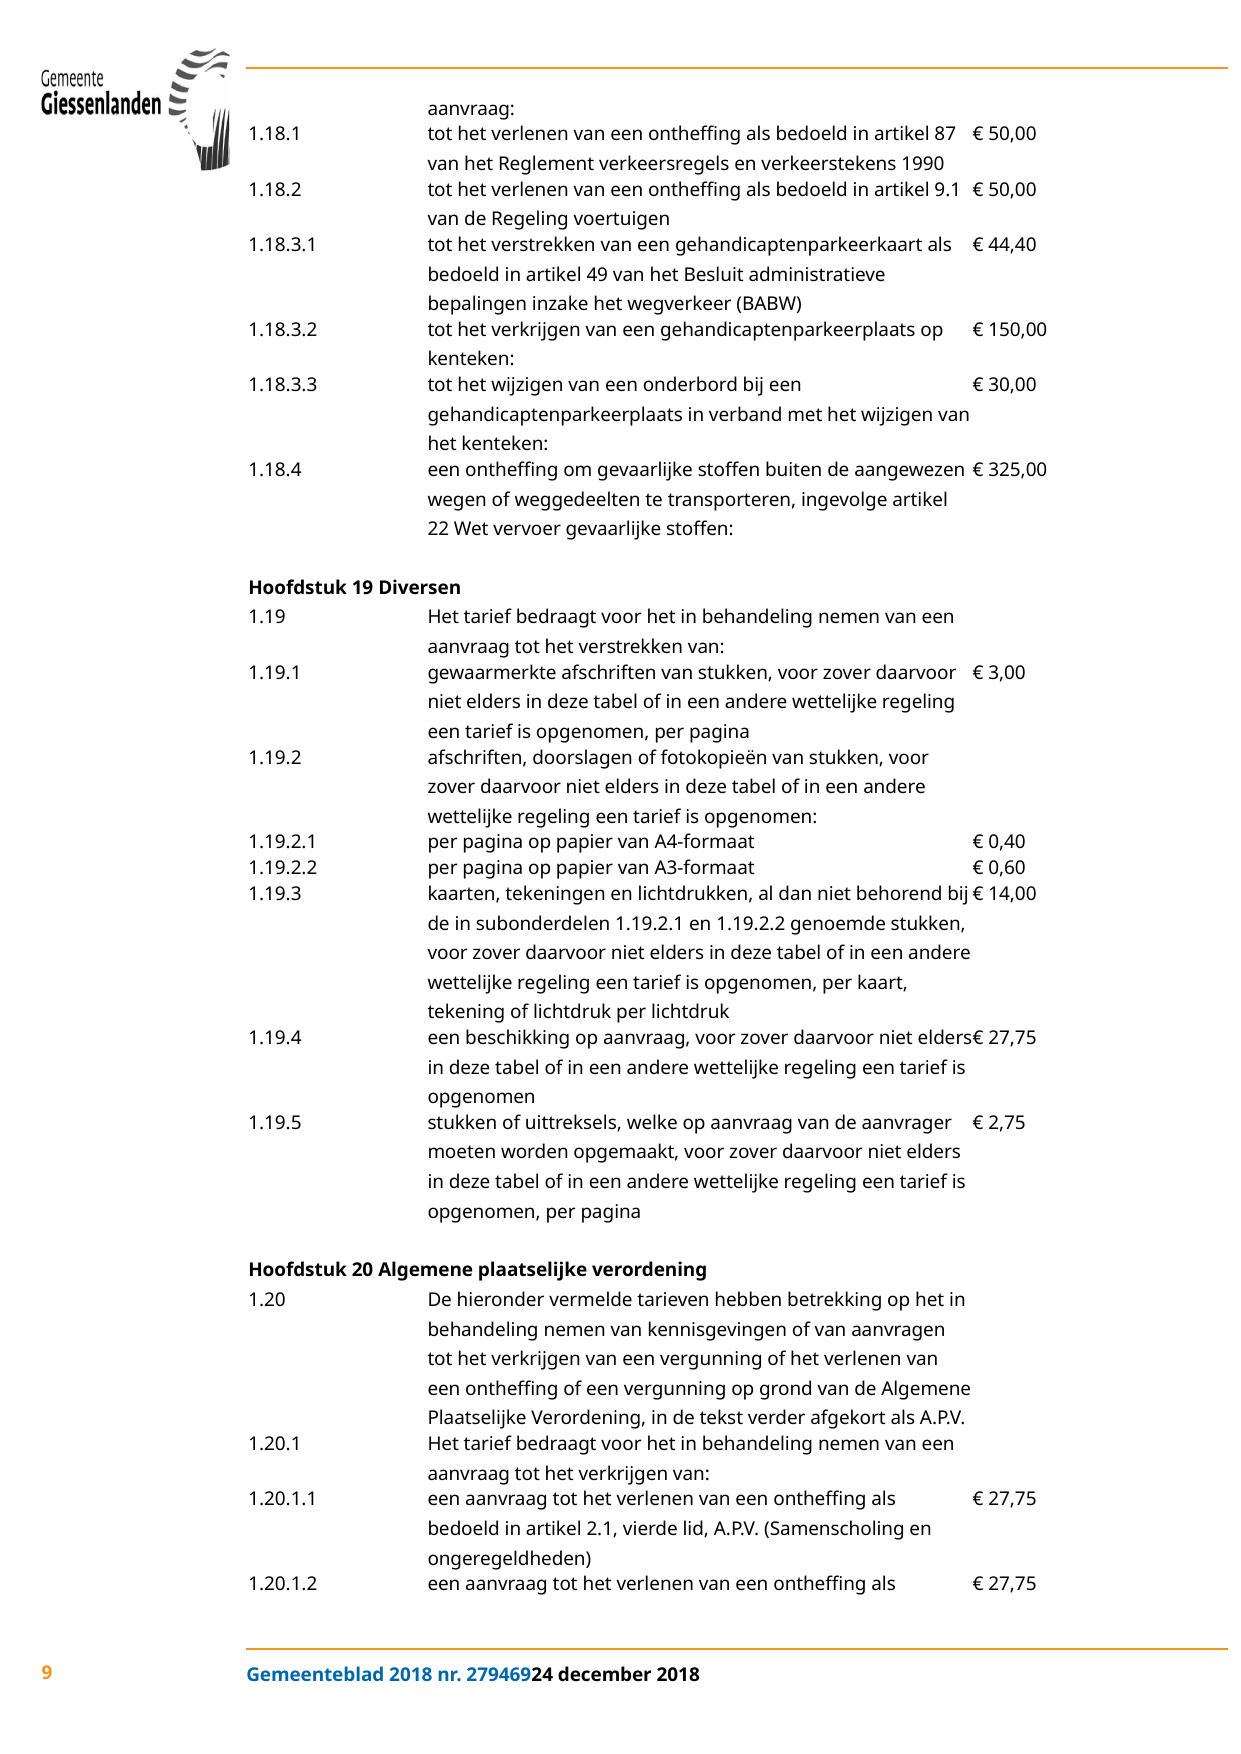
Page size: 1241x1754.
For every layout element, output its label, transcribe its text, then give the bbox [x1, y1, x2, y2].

table_header [973, 1286, 1152, 1430]
table_header 1.19 [248, 604, 427, 659]
table_cell een ontheffing om gevaarlijke stoffen buiten de aangewezen wegen of weggedeelten te transporteren, ingevolge artikel 22 Wet vervoer gevaarlijke stoffen: [427, 456, 972, 541]
table_cell Het tarief bedraagt voor het in behandeling nemen van een aanvraag tot het verkrijgen van: [427, 1430, 972, 1486]
table_cell 1.18.2 [248, 176, 427, 231]
table_cell tot het verkrijgen van een gehandicaptenparkeerplaats op kenteken: [427, 316, 972, 371]
table_cell tot het wijzigen van een onderbord bij een gehandicaptenparkeerplaats in verband met het wijzigen van het kenteken: [427, 371, 972, 456]
table_cell tot het verlenen van een ontheffing als bedoeld in artikel 9.1 van de Regeling voertuigen [427, 176, 972, 231]
table_cell afschriften, doorslagen of fotokopieën van stukken, voor zover daarvoor niet elders in deze tabel of in een andere wettelijke regeling een tarief is opgenomen: [427, 744, 972, 829]
table_cell per pagina op papier van A3-formaat [427, 855, 972, 880]
table_cell een beschikking op aanvraag, voor zover daarvoor niet elders in deze tabel of in een andere wettelijke regeling een tarief is opgenomen [427, 1024, 972, 1109]
table_cell € 50,00 [973, 121, 1152, 176]
table_cell € 14,00 [973, 880, 1152, 1024]
table_cell 1.19.2.2 [248, 855, 427, 880]
table_header [973, 604, 1152, 659]
table_header 1.20 [248, 1286, 427, 1430]
table_cell 1.20.1.1 [248, 1486, 427, 1570]
table_header [973, 95, 1152, 121]
table_cell € 0,60 [973, 855, 1152, 880]
table_cell kaarten, tekeningen en lichtdrukken, al dan niet behorend bij de in subonderdelen 1.19.2.1 en 1.19.2.2 genoemde stukken, voor zover daarvoor niet elders in deze tabel of in een andere wettelijke regeling een tarief is opgenomen, per kaart, tekening of lichtdruk per lichtdruk [427, 880, 972, 1024]
picture [41, 47, 231, 172]
table_header aanvraag: [427, 95, 972, 121]
table_cell 1.18.3.2 [248, 316, 427, 371]
table_cell tot het verstrekken van een gehandicaptenparkeerkaart als bedoeld in artikel 49 van het Besluit administratieve bepalingen inzake het wegverkeer (BABW) [427, 231, 972, 316]
table_cell € 150,00 [973, 316, 1152, 371]
table_cell 1.19.4 [248, 1024, 427, 1109]
table_cell 1.20.1.2 [248, 1570, 427, 1596]
table_cell 1.18.4 [248, 456, 427, 541]
table_cell een aanvraag tot het verlenen van een ontheffing als bedoeld in artikel 2.1, vierde lid, A.P.V. (Samenscholing en ongeregeldheden) [427, 1486, 972, 1570]
table_cell 1.19.2.1 [248, 829, 427, 854]
table_cell 1.19.3 [248, 880, 427, 1024]
table_cell 1.18.1 [248, 121, 427, 176]
table_cell tot het verlenen van een ontheffing als bedoeld in artikel 87 van het Reglement verkeersregels en verkeerstekens 1990 [427, 121, 972, 176]
table_cell € 27,75 [973, 1486, 1152, 1570]
table_cell gewaarmerkte afschriften van stukken, voor zover daarvoor niet elders in deze tabel of in een andere wettelijke regeling een tarief is opgenomen, per pagina [427, 659, 972, 744]
table_cell € 27,75 [973, 1570, 1152, 1596]
table_cell 1.19.1 [248, 659, 427, 744]
table_cell € 27,75 [973, 1024, 1152, 1109]
table_cell € 30,00 [973, 371, 1152, 456]
table_cell € 2,75 [973, 1109, 1152, 1224]
table_cell € 325,00 [973, 456, 1152, 541]
table_cell € 3,00 [973, 659, 1152, 744]
table_cell een aanvraag tot het verlenen van een ontheffing als [427, 1570, 972, 1596]
text Hoofdstuk 20 Algemene plaatselijke verordening [248, 1256, 1152, 1282]
table_cell € 44,40 [973, 231, 1152, 316]
table_cell € 50,00 [973, 176, 1152, 231]
table_cell stukken of uittreksels, welke op aanvraag van de aanvrager moeten worden opgemaakt, voor zover daarvoor niet elders in deze tabel of in een andere wettelijke regeling een tarief is opgenomen, per pagina [427, 1109, 972, 1224]
table_cell € 0,40 [973, 829, 1152, 854]
table_cell per pagina op papier van A4-formaat [427, 829, 972, 854]
table_cell 1.18.3.3 [248, 371, 427, 456]
table_header [248, 95, 427, 121]
table_header De hieronder vermelde tarieven hebben betrekking op het in behandeling nemen van kennisgevingen of van aanvragen tot het verkrijgen van een vergunning of het verlenen van een ontheffing of een vergunning op grond van de Algemene Plaatselijke Verordening, in de tekst verder afgekort als A.P.V. [427, 1286, 972, 1430]
table_cell [973, 744, 1152, 829]
table_cell 1.19.2 [248, 744, 427, 829]
table_cell 1.18.3.1 [248, 231, 427, 316]
table_cell 1.20.1 [248, 1430, 427, 1486]
text Hoofdstuk 19 Diversen [248, 574, 1152, 600]
table_cell 1.19.5 [248, 1109, 427, 1224]
table_cell [973, 1430, 1152, 1486]
table_header Het tarief bedraagt voor het in behandeling nemen van een aanvraag tot het verstrekken van: [427, 604, 972, 659]
